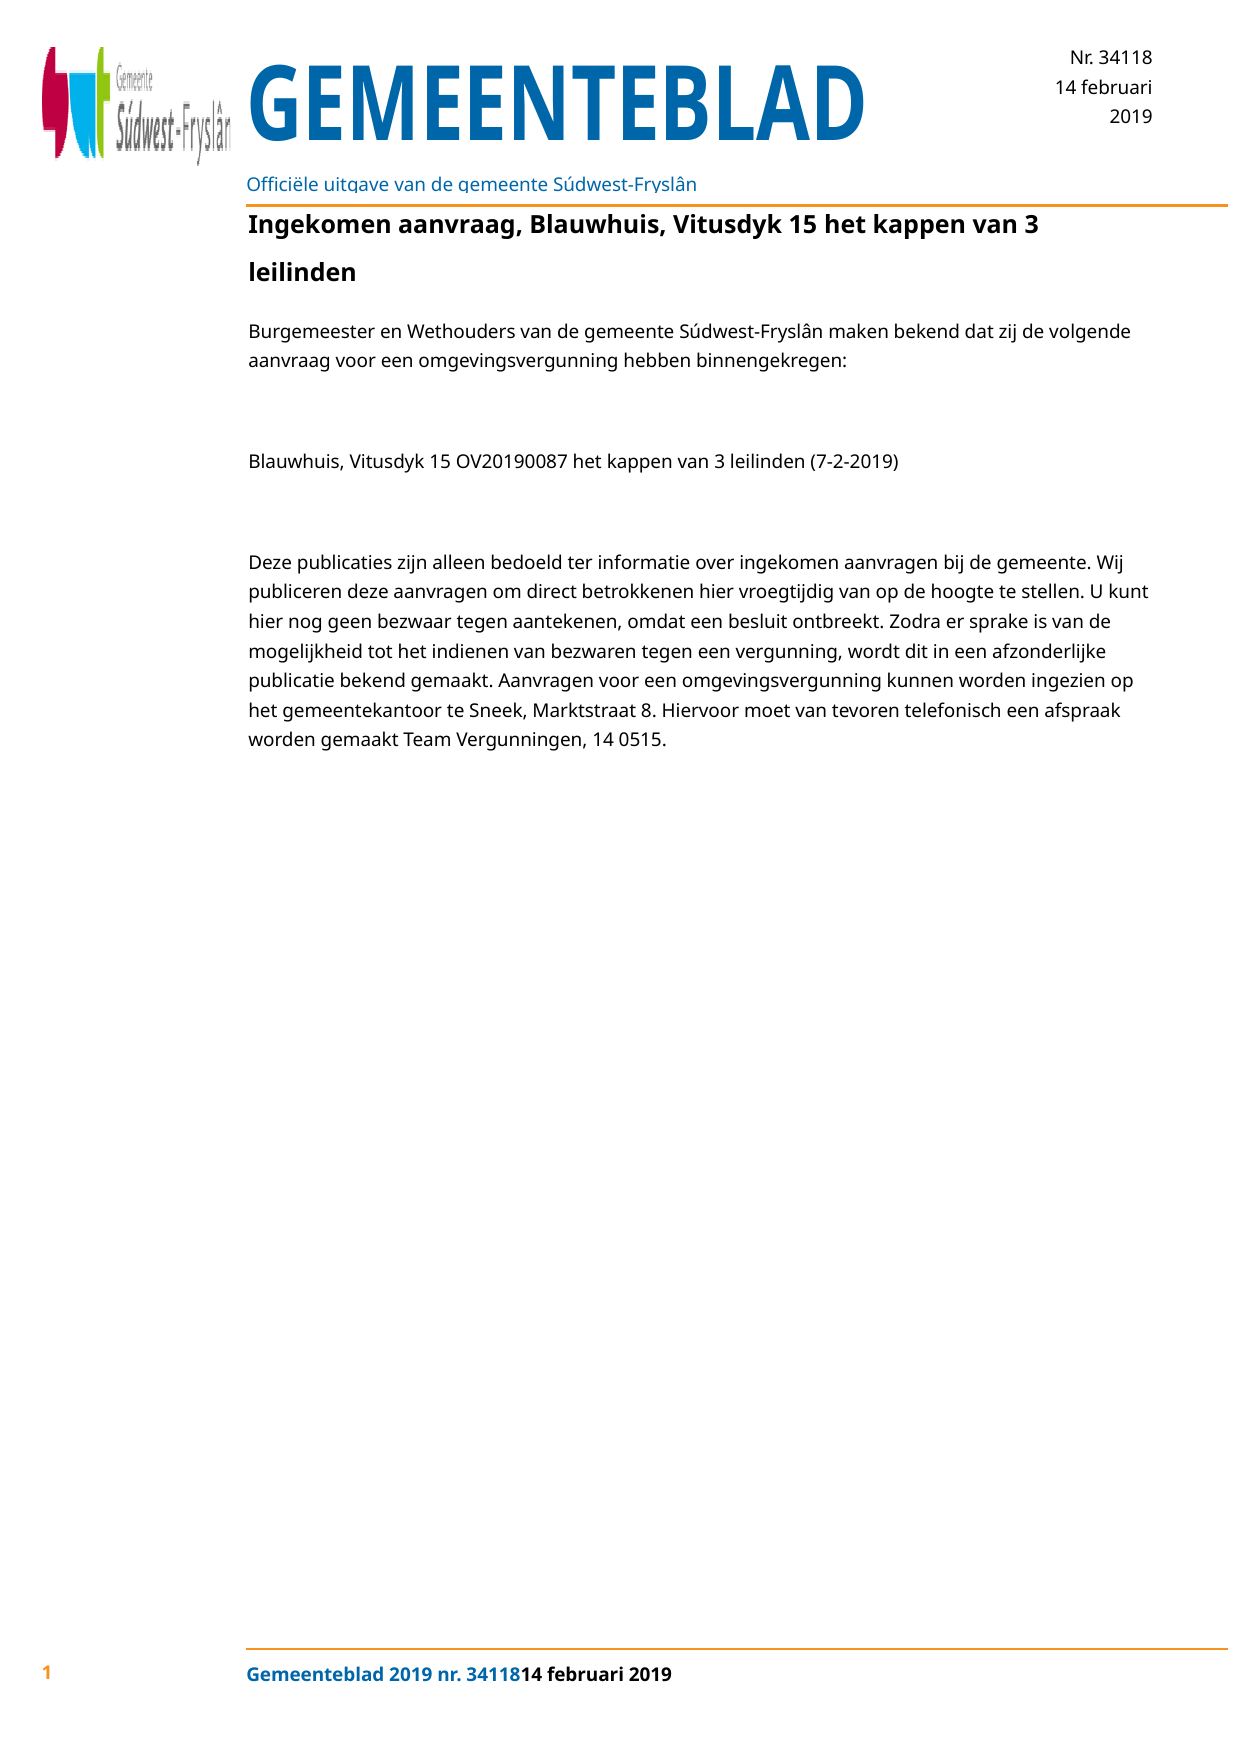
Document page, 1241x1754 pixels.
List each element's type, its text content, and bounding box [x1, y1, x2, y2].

text Burgemeester en Wethouders van de gemeente Súdwest-Fryslân maken bekend dat zij de volgende aanvraag voor een omgevingsvergunning hebben binnengekregen: [248, 318, 1152, 373]
text Blauwhuis, Vitusdyk 15 OV20190087 het kappen van 3 leilinden (7-2-2019) [248, 448, 1152, 474]
text Ingekomen aanvraag, Blauwhuis, Vitusdyk 15 het kappen van 3 leilinden [248, 207, 1152, 288]
text Deze publicaties zijn alleen bedoeld ter informatie over ingekomen aanvragen bij de gemeente. Wij publiceren deze aanvragen om direct betrokkenen hier vroegtijdig van op de hoogte te stellen. U kunt hier nog geen bezwaar tegen aantekenen, omdat een besluit ontbreekt. Zodra er sprake is van de mogelijkheid tot het indienen van bezwaren tegen een vergunning, wordt dit in een afzonderlijke publicatie bekend gemaakt. Aanvragen voor een omgevingsvergunning kunnen worden ingezien op het gemeentekantoor te Sneek, Marktstraat 8. Hiervoor moet van tevoren telefonisch een afspraak worden gemaakt Team Vergunningen, 14 0515. [248, 549, 1152, 752]
picture [41, 47, 231, 172]
